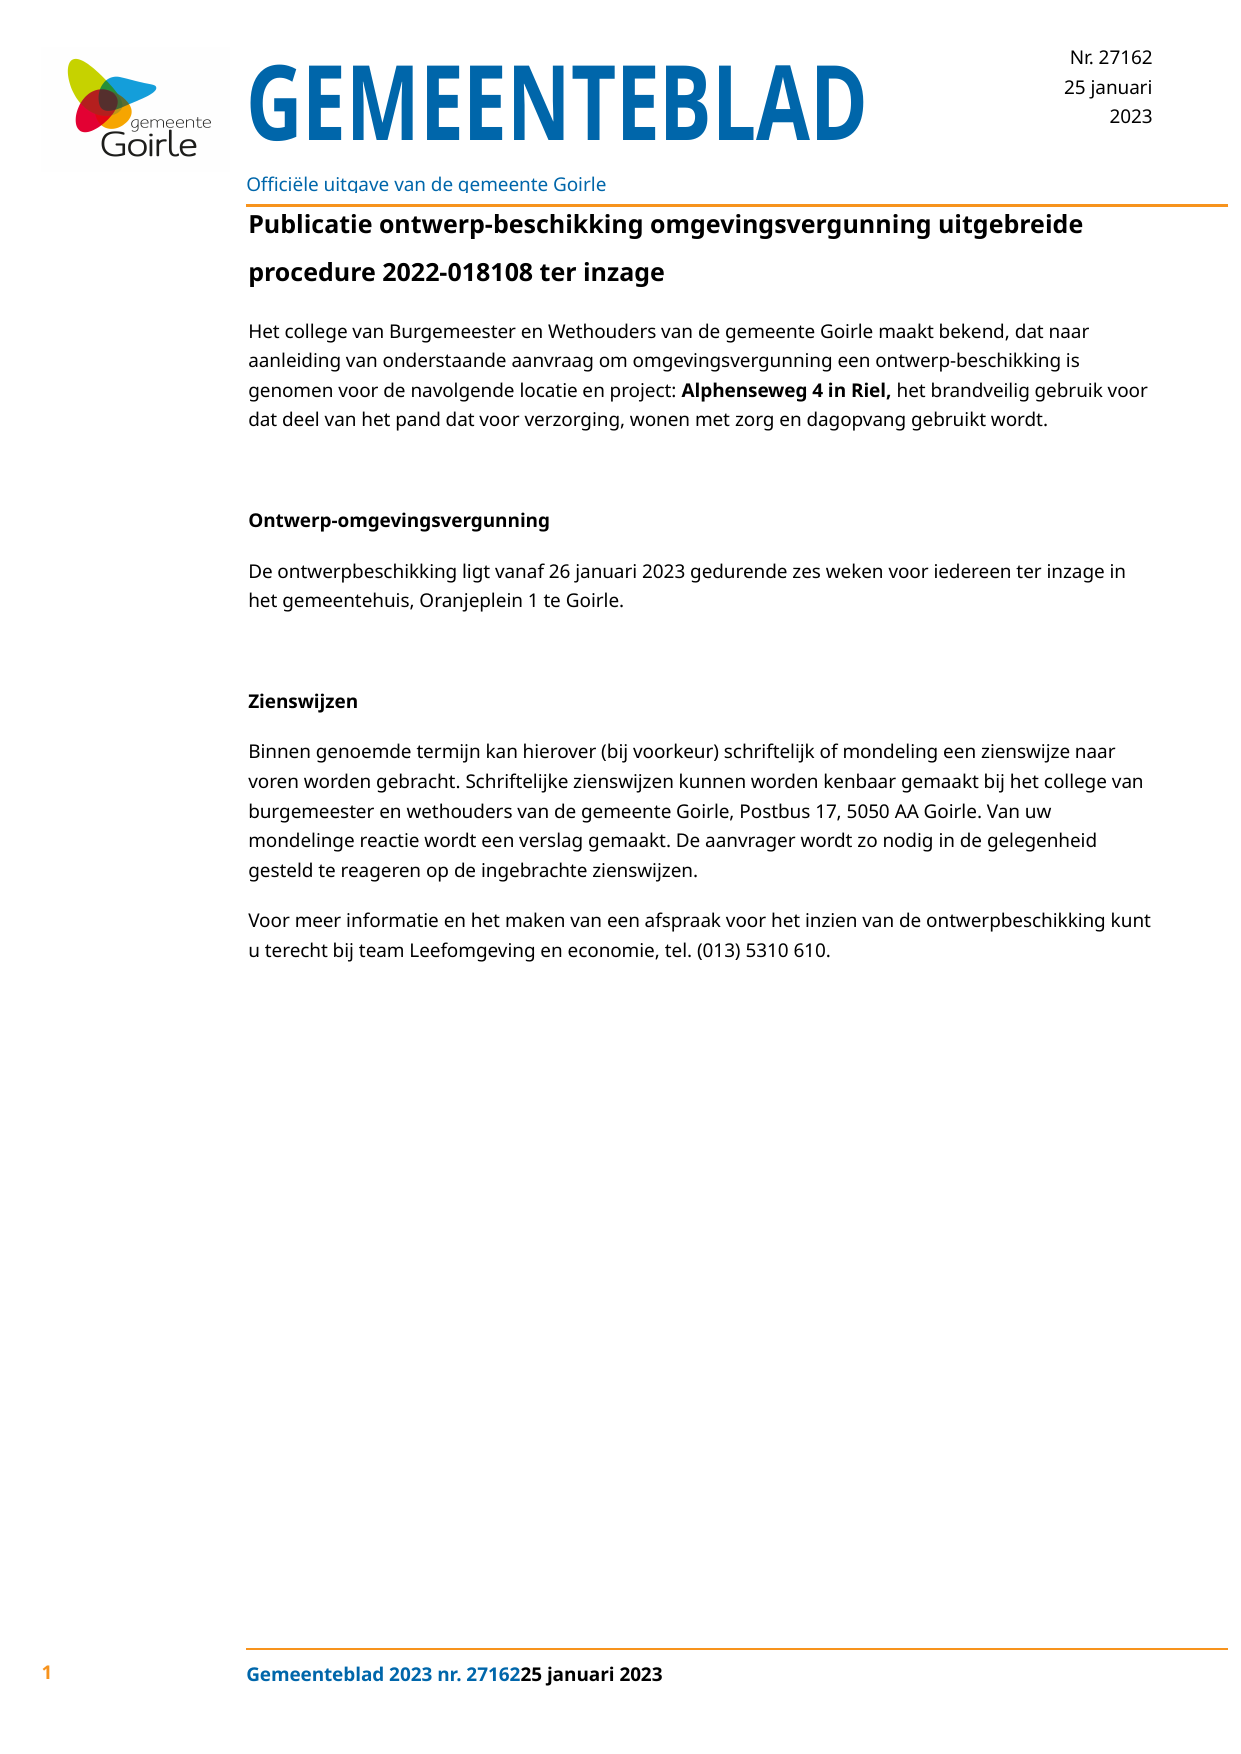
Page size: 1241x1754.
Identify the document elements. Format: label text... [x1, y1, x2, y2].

text Het college van Burgemeester en Wethouders van de gemeente Goirle maakt bekend, dat naar aanleiding van onderstaande aanvraag om omgevingsvergunning een ontwerp-beschikking is genomen voor de navolgende locatie en project: Alphenseweg 4 in Riel, het brandveilig gebruik voor dat deel van het pand dat voor verzorging, wonen met zorg en dagopvang gebruikt wordt. [248, 318, 1152, 432]
text Publicatie ontwerp-beschikking omgevingsvergunning uitgebreide procedure 2022-018108 ter inzage [248, 207, 1152, 288]
text Ontwerp-omgevingsvergunning [248, 507, 1152, 533]
picture [41, 47, 231, 172]
text Zienswijzen [248, 688, 1152, 714]
text Binnen genoemde termijn kan hierover (bij voorkeur) schriftelijk of mondeling een zienswijze naar voren worden gebracht. Schriftelijke zienswijzen kunnen worden kenbaar gemaakt bij het college van burgemeester en wethouders van de gemeente Goirle, Postbus 17, 5050 AA Goirle. Van uw mondelinge reactie wordt een verslag gemaakt. De aanvrager wordt zo nodig in de gelegenheid gesteld te reageren op de ingebrachte zienswijzen. [248, 739, 1152, 883]
text Voor meer informatie en het maken van een afspraak voor het inzien van de ontwerpbeschikking kunt u terecht bij team Leefomgeving en economie, tel. (013) 5310 610. [248, 907, 1152, 963]
text De ontwerpbeschikking ligt vanaf 26 januari 2023 gedurende zes weken voor iedereen ter inzage in het gemeentehuis, Oranjeplein 1 te Goirle. [248, 558, 1152, 613]
